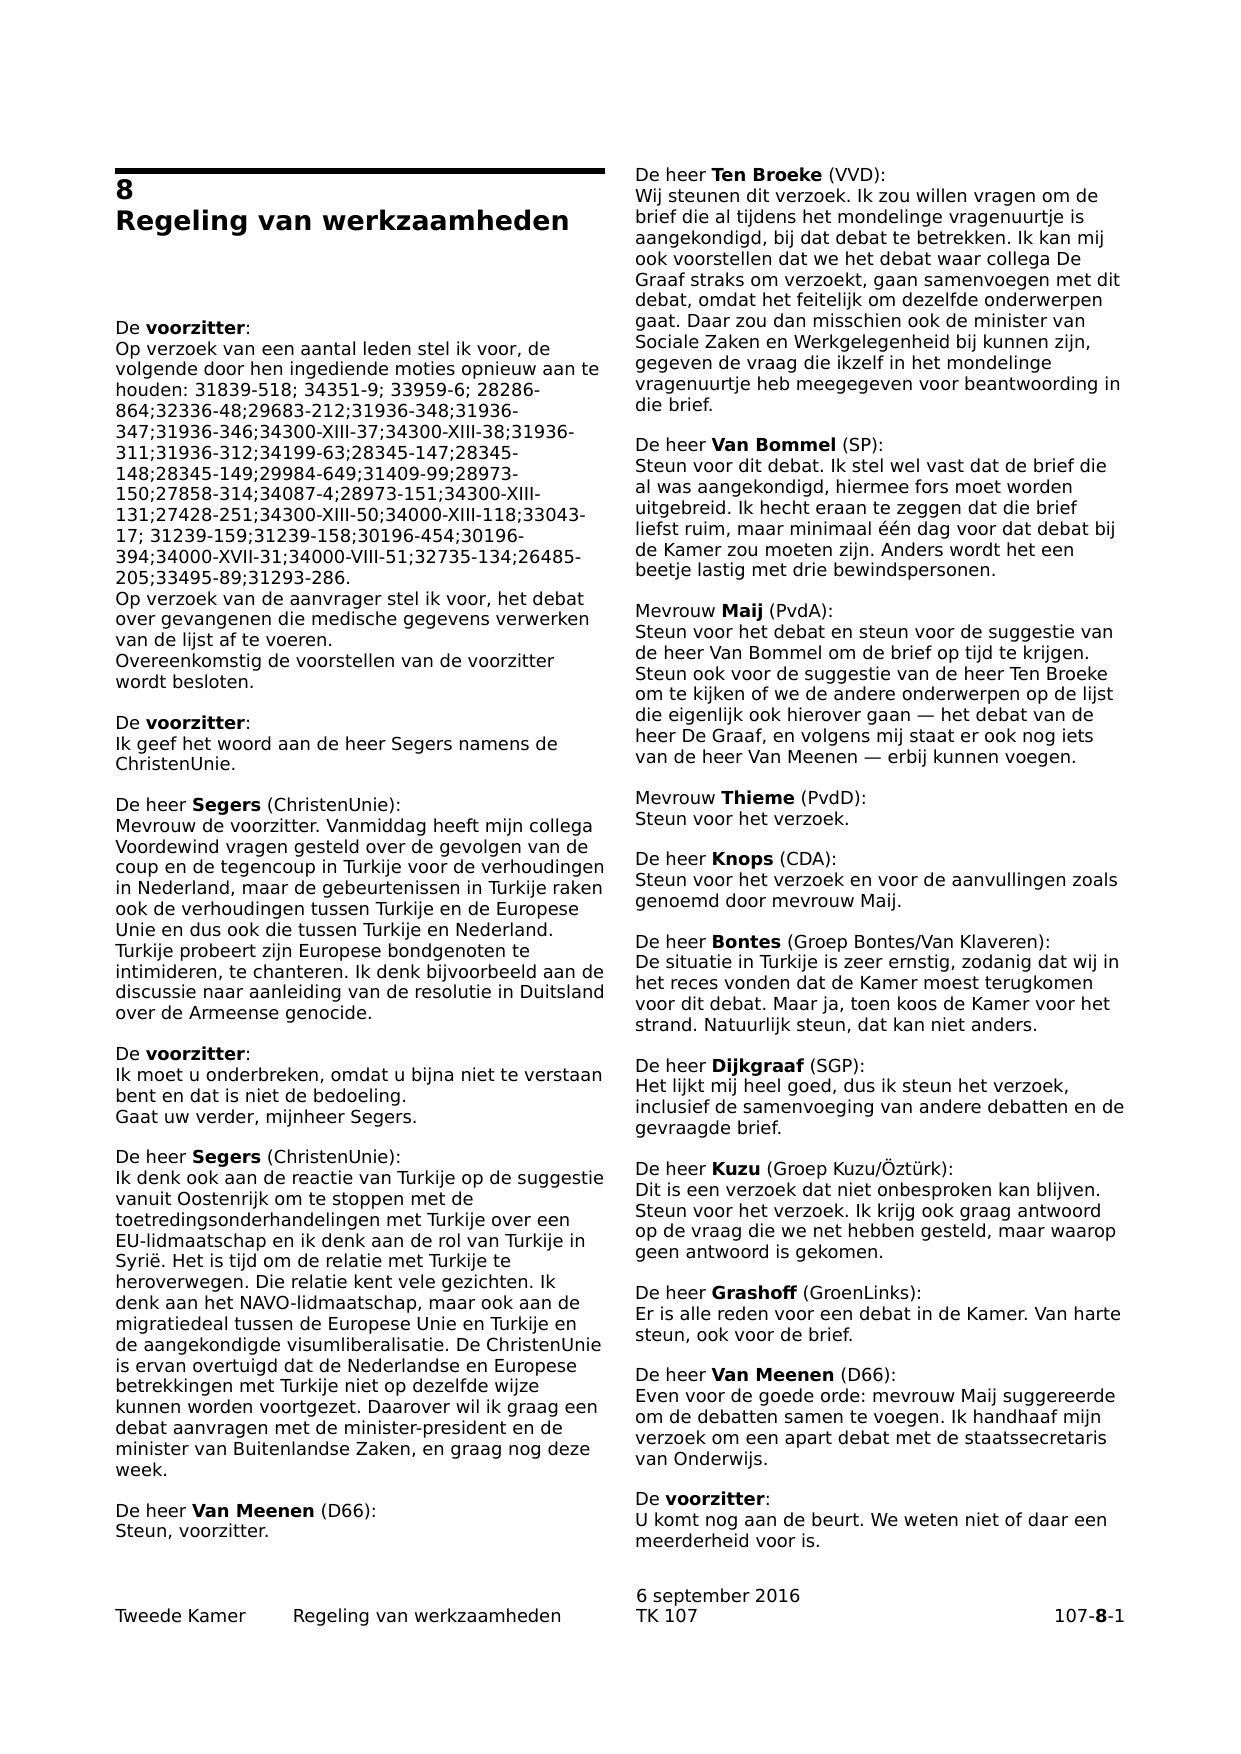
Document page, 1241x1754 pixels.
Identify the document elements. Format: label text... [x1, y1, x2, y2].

text Op verzoek van de aanvrager stel ik voor, het debat over gevangenen die medische gegevens verwerken van de lijst af te voeren. [115, 588, 605, 651]
text De heer Kuzu (Groep Kuzu/Öztürk): [635, 1159, 1125, 1179]
text Het lijkt mij heel goed, dus ik steun het verzoek, inclusief de samenvoeging van andere debatten en de gevraagde brief. [635, 1076, 1125, 1139]
text Ik denk ook aan de reactie van Turkije op de suggestie vanuit Oostenrijk om te stoppen met de toetredingsonderhandelingen met Turkije over een EU-lidmaatschap en ik denk aan de rol van Turkije in Syrië. Het is tijd om de relatie met Turkije te heroverwegen. Die relatie kent vele gezichten. Ik denk aan het NAVO-lidmaatschap, maar ook aan de migratiedeal tussen de Europese Unie en Turkije en de aangekondigde visumliberalisatie. De ChristenUnie is ervan overtuigd dat de Nederlandse en Europese betrekkingen met Turkije niet op dezelfde wijze kunnen worden voortgezet. Daarover wil ik graag een debat aanvragen met de minister-president en de minister van Buitenlandse Zaken, en graag nog deze week. [115, 1168, 605, 1480]
text De heer Van Bommel (SP): [635, 435, 1125, 456]
text Mevrouw Maij (PvdA): [635, 601, 1125, 622]
text De heer Knops (CDA): [635, 849, 1125, 870]
text Mevrouw Thieme (PvdD): [635, 787, 1125, 808]
text Ik moet u onderbreken, omdat u bijna niet te verstaan bent en dat is niet de bedoeling. [115, 1065, 605, 1106]
text De voorzitter: [115, 1044, 605, 1065]
text Dit is een verzoek dat niet onbesproken kan blijven. Steun voor het verzoek. Ik krijg ook graag antwoord op de vraag die we net hebben gesteld, maar waarop geen antwoord is gekomen. [635, 1179, 1125, 1263]
text Mevrouw de voorzitter. Vanmiddag heeft mijn collega Voordewind vragen gesteld over de gevolgen van de coup en de tegencoup in Turkije voor de verhoudingen in Nederland, maar de gebeurtenissen in Turkije raken ook de verhoudingen tussen Turkije en de Europese Unie en dus ook die tussen Turkije en Nederland. Turkije probeert zijn Europese bondgenoten te intimideren, te chanteren. Ik denk bijvoorbeeld aan de discussie naar aanleiding van de resolutie in Duitsland over de Armeense genocide. [115, 816, 605, 1024]
text De heer Van Meenen (D66): [635, 1365, 1125, 1386]
text Steun voor het debat en steun voor de suggestie van de heer Van Bommel om de brief op tijd te krijgen. Steun ook voor de suggestie van de heer Ten Broeke om te kijken of we de andere onderwerpen op de lijst die eigenlijk ook hierover gaan — het debat van de heer De Graaf, en volgens mij staat er ook nog iets van de heer Van Meenen — erbij kunnen voegen. [635, 622, 1125, 767]
text Steun, voorzitter. [115, 1521, 605, 1542]
text De voorzitter: [115, 318, 605, 338]
text De heer Segers (ChristenUnie): [115, 795, 605, 816]
text De voorzitter: [115, 712, 605, 733]
text Overeenkomstig de voorstellen van de voorzitter wordt besloten. [115, 651, 605, 692]
text De heer Grashoff (GroenLinks): [635, 1283, 1125, 1303]
text Wij steunen dit verzoek. Ik zou willen vragen om de brief die al tijdens het mondelinge vragenuurtje is aangekondigd, bij dat debat te betrekken. Ik kan mij ook voorstellen dat we het debat waar collega De Graaf straks om verzoekt, gaan samenvoegen met dit debat, omdat het feitelijk om dezelfde onderwerpen gaat. Daar zou dan misschien ook de minister van Sociale Zaken en Werkgelegenheid bij kunnen zijn, gegeven de vraag die ikzelf in het mondelinge vragenuurtje heb meegegeven voor beantwoording in die brief. [635, 186, 1125, 415]
text Ik geef het woord aan de heer Segers namens de ChristenUnie. [115, 733, 605, 775]
text Even voor de goede orde: mevrouw Maij suggereerde om de debatten samen te voegen. Ik handhaaf mijn verzoek om een apart debat met de staatssecretaris van Onderwijs. [635, 1386, 1125, 1469]
text Steun voor het verzoek en voor de aanvullingen zoals genoemd door mevrouw Maij. [635, 870, 1125, 911]
text De heer Bontes (Groep Bontes/Van Klaveren): [635, 931, 1125, 952]
text De heer Dijkgraaf (SGP): [635, 1056, 1125, 1076]
text De situatie in Turkije is zeer ernstig, zodanig dat wij in het reces vonden dat de Kamer moest terugkomen voor dit debat. Maar ja, toen koos de Kamer voor het strand. Natuurlijk steun, dat kan niet anders. [635, 952, 1125, 1036]
text Steun voor dit debat. Ik stel wel vast dat de brief die al was aangekondigd, hiermee fors moet worden uitgebreid. Ik hecht eraan te zeggen dat die brief liefst ruim, maar minimaal één dag voor dat debat bij de Kamer zou moeten zijn. Anders wordt het een beetje lastig met drie bewindspersonen. [635, 456, 1125, 581]
text Er is alle reden voor een debat in de Kamer. Van harte steun, ook voor de brief. [635, 1303, 1125, 1345]
text De heer Segers (ChristenUnie): [115, 1147, 605, 1168]
text U komt nog aan de beurt. We weten niet of daar een meerderheid voor is. [635, 1510, 1125, 1552]
text De heer Van Meenen (D66): [115, 1500, 605, 1521]
text Op verzoek van een aantal leden stel ik voor, de volgende door hen ingediende moties opnieuw aan te houden: 31839-518; 34351-9; 33959-6; 28286-864;32336-48;29683-212;31936-348;31936-347;31936-346;34300-XIII-37;34300-XIII-38;31936-311;31936-312;34199-63;28345-147;28345-148;28345-149;29984-649;31409-99;28973-150;27858-314;34087-4;28973-151;34300-XIII-131;27428-251;34300-XIII-50;34000-XIII-118;33043-17; 31239-159;31239-158;30196-454;30196-394;34000-XVII-31;34000-VIII-51;32735-134;26485-205;33495-89;31293-286. [115, 338, 605, 588]
title 8 Regeling van werkzaamheden [115, 174, 605, 237]
text De heer Ten Broeke (VVD): [635, 165, 1125, 186]
text De voorzitter: [635, 1489, 1125, 1510]
text Steun voor het verzoek. [635, 808, 1125, 829]
text Gaat uw verder, mijnheer Segers. [115, 1106, 605, 1127]
